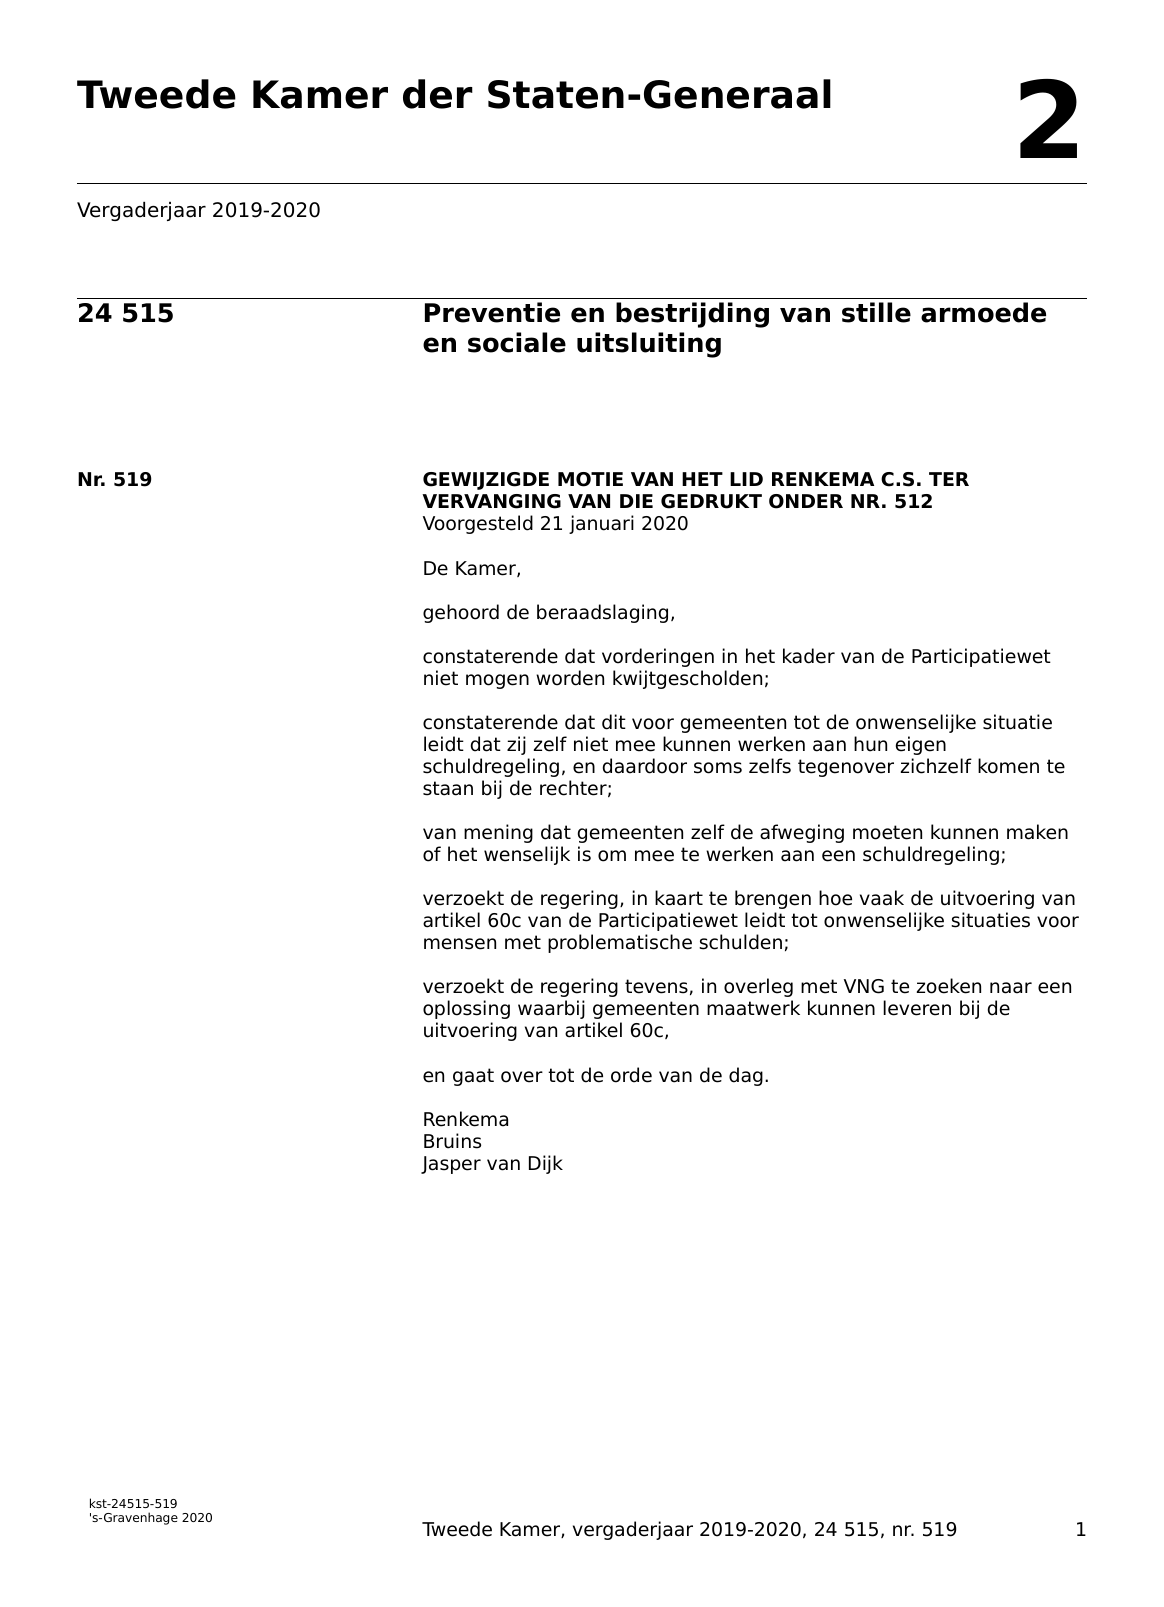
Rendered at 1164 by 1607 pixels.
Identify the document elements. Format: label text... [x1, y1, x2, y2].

text De Kamer, [422, 557, 1087, 579]
text en gaat over tot de orde van de dag. [422, 1064, 1087, 1086]
text Bruins [422, 1131, 1087, 1153]
text constaterende dat vorderingen in het kader van de Participatiewet niet mogen worden kwijtgescholden; [422, 646, 1087, 690]
subtitle Nr. 519 GEWIJZIGDE MOTIE VAN HET LID RENKEMA C.S. TER VERVANGING VAN DIE GEDRUKT ONDER NR. 512 [77, 469, 1087, 513]
text van mening dat gemeenten zelf de afweging moeten kunnen maken of het wenselijk is om mee te werken aan een schuldregeling; [422, 822, 1087, 866]
text constaterende dat dit voor gemeenten tot de onwenselijke situatie leidt dat zij zelf niet mee kunnen werken aan hun eigen schuldregeling, en daardoor soms zelfs tegenover zichzelf komen te staan bij de rechter; [422, 712, 1087, 800]
text Renkema [422, 1109, 1087, 1131]
text Voorgesteld 21 januari 2020 [422, 513, 1087, 535]
subtitle 24 515 Preventie en bestrijding van stille armoede en sociale uitsluiting [77, 299, 1087, 358]
text verzoekt de regering tevens, in overleg met VNG te zoeken naar een oplossing waarbij gemeenten maatwerk kunnen leveren bij de uitvoering van artikel 60c, [422, 976, 1087, 1042]
text 's-Gravenhage 2020 [88, 1511, 323, 1525]
table_header Tweede Kamer der Staten-Generaal [77, 59, 886, 183]
text Jasper van Dijk [422, 1153, 1087, 1174]
text gehoord de beraadslaging, [422, 602, 1087, 624]
text kst-24515-519 [88, 1497, 323, 1511]
text verzoekt de regering, in kaart te brengen hoe vaak de uitvoering van artikel 60c van de Participatiewet leidt tot onwenselijke situaties voor mensen met problematische schulden; [422, 888, 1087, 954]
table_header 2 [886, 59, 1087, 183]
table_cell Vergaderjaar 2019-2020 [77, 184, 1087, 298]
